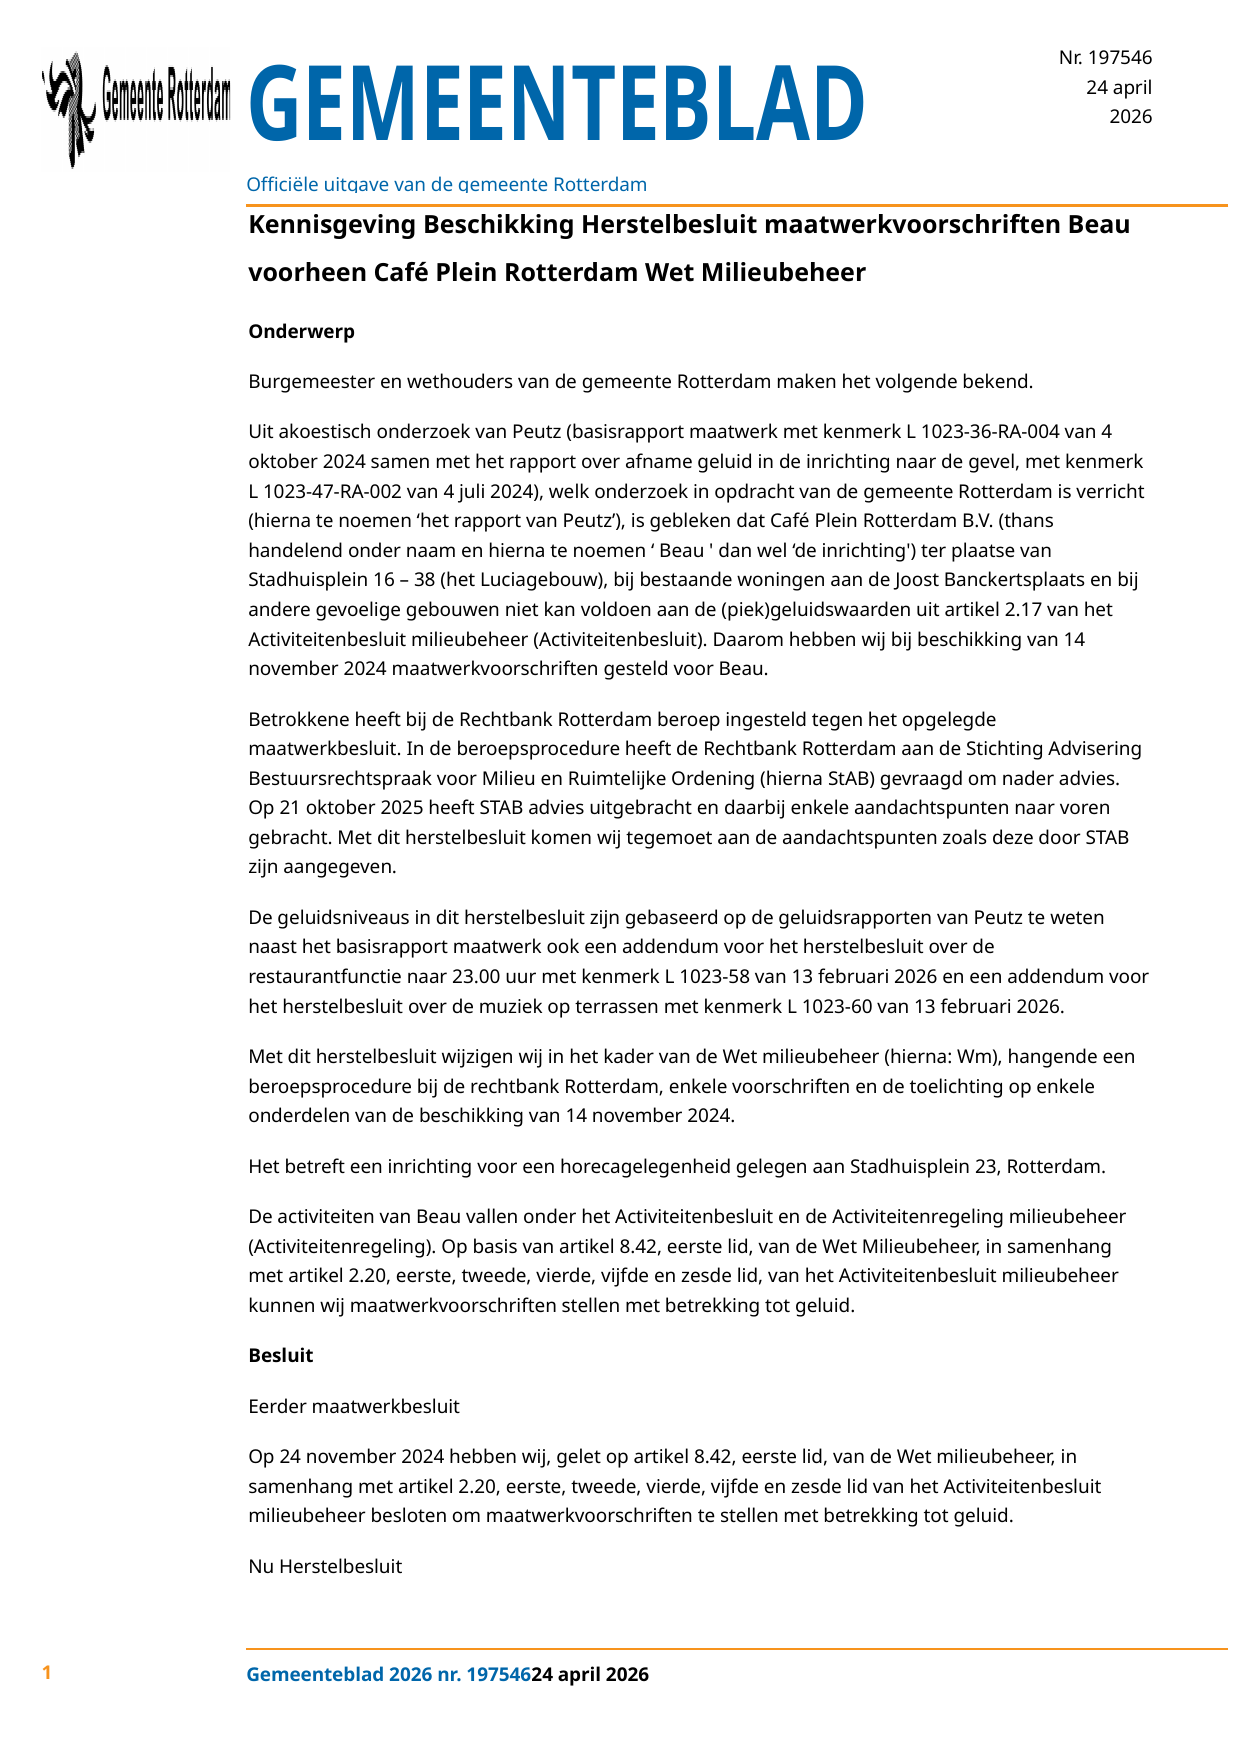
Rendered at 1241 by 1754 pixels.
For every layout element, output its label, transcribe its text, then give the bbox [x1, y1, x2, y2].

text Onderwerp [248, 318, 1152, 344]
text De geluidsniveaus in dit herstelbesluit zijn gebaseerd op de geluidsrapporten van Peutz te weten naast het basisrapport maatwerk ook een addendum voor het herstelbesluit over de restaurantfunctie naar 23.00 uur met kenmerk L 1023-58 van 13 februari 2026 en een addendum voor het herstelbesluit over de muziek op terrassen met kenmerk L 1023-60 van 13 februari 2026. [248, 904, 1152, 1019]
text Burgemeester en wethouders van de gemeente Rotterdam maken het volgende bekend. [248, 368, 1152, 394]
text Uit akoestisch onderzoek van Peutz (basisrapport maatwerk met kenmerk L 1023-36-RA-004 van 4 oktober 2024 samen met het rapport over afname geluid in de inrichting naar de gevel, met kenmerk L 1023-47-RA-002 van 4 juli 2024), welk onderzoek in opdracht van de gemeente Rotterdam is verricht (hierna te noemen ‘het rapport van Peutz’), is gebleken dat Café Plein Rotterdam B.V. (thans handelend onder naam en hierna te noemen ‘ Beau ' dan wel ‘de inrichting') ter plaatse van Stadhuisplein 16 – 38 (het Luciagebouw), bij bestaande woningen aan de Joost Banckertsplaats en bij andere gevoelige gebouwen niet kan voldoen aan de (piek)geluidswaarden uit artikel 2.17 van het Activiteitenbesluit milieubeheer (Activiteitenbesluit). Daarom hebben wij bij beschikking van 14 november 2024 maatwerkvoorschriften gesteld voor Beau. [248, 419, 1152, 681]
text Met dit herstelbesluit wijzigen wij in het kader van de Wet milieubeheer (hierna: Wm), hangende een beroepsprocedure bij de rechtbank Rotterdam, enkele voorschriften en de toelichting op enkele onderdelen van de beschikking van 14 november 2024. [248, 1043, 1152, 1128]
text Betrokkene heeft bij de Rechtbank Rotterdam beroep ingesteld tegen het opgelegde maatwerkbesluit. In de beroepsprocedure heeft de Rechtbank Rotterdam aan de Stichting Advisering Bestuursrechtspraak voor Milieu en Ruimtelijke Ordening (hierna StAB) gevraagd om nader advies. Op 21 oktober 2025 heeft STAB advies uitgebracht en daarbij enkele aandachtspunten naar voren gebracht. Met dit herstelbesluit komen wij tegemoet aan de aandachtspunten zoals deze door STAB zijn aangegeven. [248, 706, 1152, 879]
text Kennisgeving Beschikking Herstelbesluit maatwerkvoorschriften Beau voorheen Café Plein Rotterdam Wet Milieubeheer [248, 207, 1152, 288]
text Eerder maatwerkbesluit [248, 1393, 1152, 1419]
text Besluit [248, 1342, 1152, 1368]
text De activiteiten van Beau vallen onder het Activiteitenbesluit en de Activiteitenregeling milieubeheer (Activiteitenregeling). Op basis van artikel 8.42, eerste lid, van de Wet Milieubeheer, in samenhang met artikel 2.20, eerste, tweede, vierde, vijfde en zesde lid, van het Activiteitenbesluit milieubeheer kunnen wij maatwerkvoorschriften stellen met betrekking tot geluid. [248, 1203, 1152, 1318]
text Het betreft een inrichting voor een horecagelegenheid gelegen aan Stadhuisplein 23, Rotterdam. [248, 1153, 1152, 1179]
text Op 24 november 2024 hebben wij, gelet op artikel 8.42, eerste lid, van de Wet milieubeheer, in samenhang met artikel 2.20, eerste, tweede, vierde, vijfde en zesde lid van het Activiteitenbesluit milieubeheer besloten om maatwerkvoorschriften te stellen met betrekking tot geluid. [248, 1443, 1152, 1528]
picture [41, 47, 231, 172]
text Nu Herstelbesluit [248, 1553, 1152, 1579]
